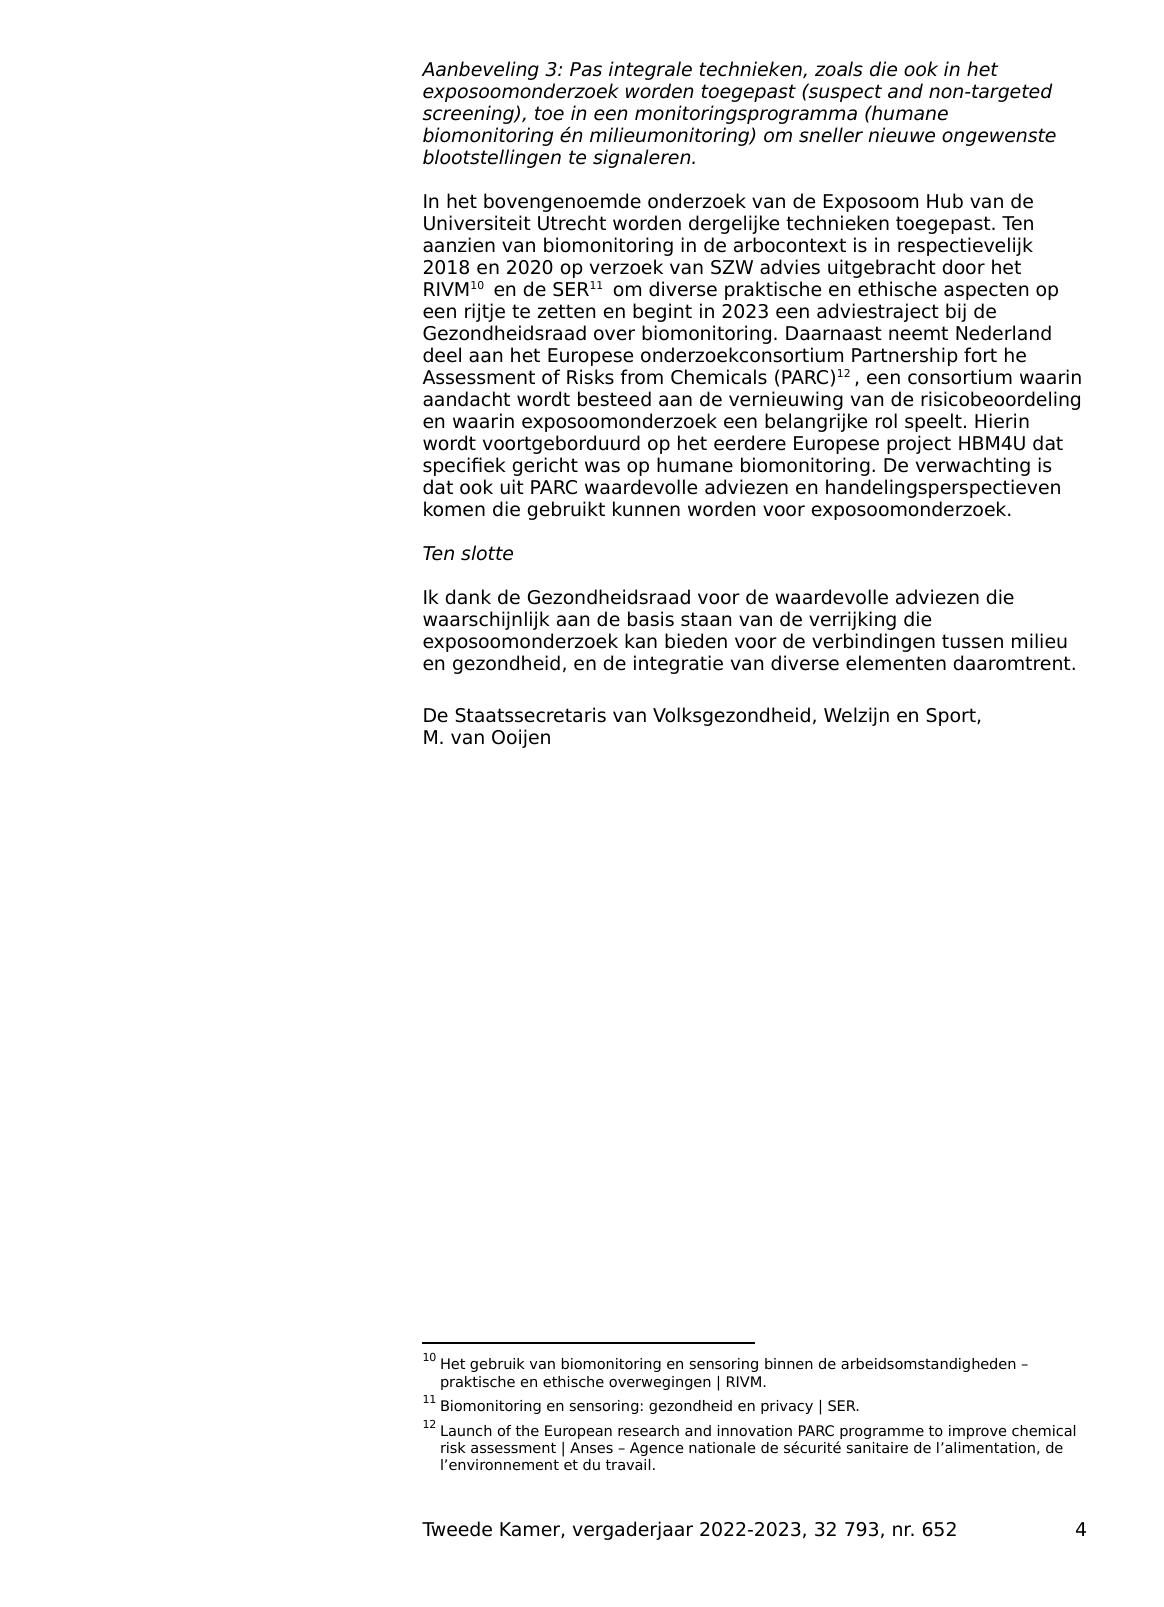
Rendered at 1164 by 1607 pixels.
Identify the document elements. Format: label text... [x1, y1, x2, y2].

text Ik dank de Gezondheidsraad voor de waardevolle adviezen die waarschijnlijk aan de basis staan van de verrijking die exposoomonderzoek kan bieden voor de verbindingen tussen milieu en gezondheid, en de integratie van diverse elementen daaromtrent. [422, 587, 1087, 675]
subtitle Ten slotte [422, 543, 1087, 565]
text Launch of the European research and innovation PARC programme to improve chemical risk assessment | Anses – Agence nationale de sécurité sanitaire de l’alimentation, de l’environnement et du travail. [422, 1418, 1087, 1474]
text De Staatssecretaris van Volksgezondheid, Welzijn en Sport, M. van Ooijen [422, 705, 1087, 749]
subtitle Aanbeveling 3: Pas integrale technieken, zoals die ook in het exposoomonderzoek worden toegepast (suspect and non-targeted screening), toe in een monitoringsprogramma (humane biomonitoring én milieumonitoring) om sneller nieuwe ongewenste blootstellingen te signaleren. [422, 59, 1087, 169]
text Biomonitoring en sensoring: gezondheid en privacy | SER. [422, 1393, 1087, 1416]
text In het bovengenoemde onderzoek van de Exposoom Hub van de Universiteit Utrecht worden dergelijke technieken toegepast. Ten aanzien van biomonitoring in de arbocontext is in respectievelijk 2018 en 2020 op verzoek van SZW advies uitgebracht door het RIVM en de SER om diverse praktische en ethische aspecten op een rijtje te zetten en begint in 2023 een adviestraject bij de Gezondheidsraad over biomonitoring. Daarnaast neemt Nederland deel aan het Europese onderzoekconsortium Partnership fort he Assessment of Risks from Chemicals (PARC), een consortium waarin aandacht wordt besteed aan de vernieuwing van de risicobeoordeling en waarin exposoomonderzoek een belangrijke rol speelt. Hierin wordt voortgeborduurd op het eerdere Europese project HBM4U dat specifiek gericht was op humane biomonitoring. De verwachting is dat ook uit PARC waardevolle adviezen en handelingsperspectieven komen die gebruikt kunnen worden voor exposoomonderzoek. [422, 191, 1087, 521]
text Het gebruik van biomonitoring en sensoring binnen de arbeidsomstandigheden – praktische en ethische overwegingen | RIVM. [422, 1352, 1087, 1391]
